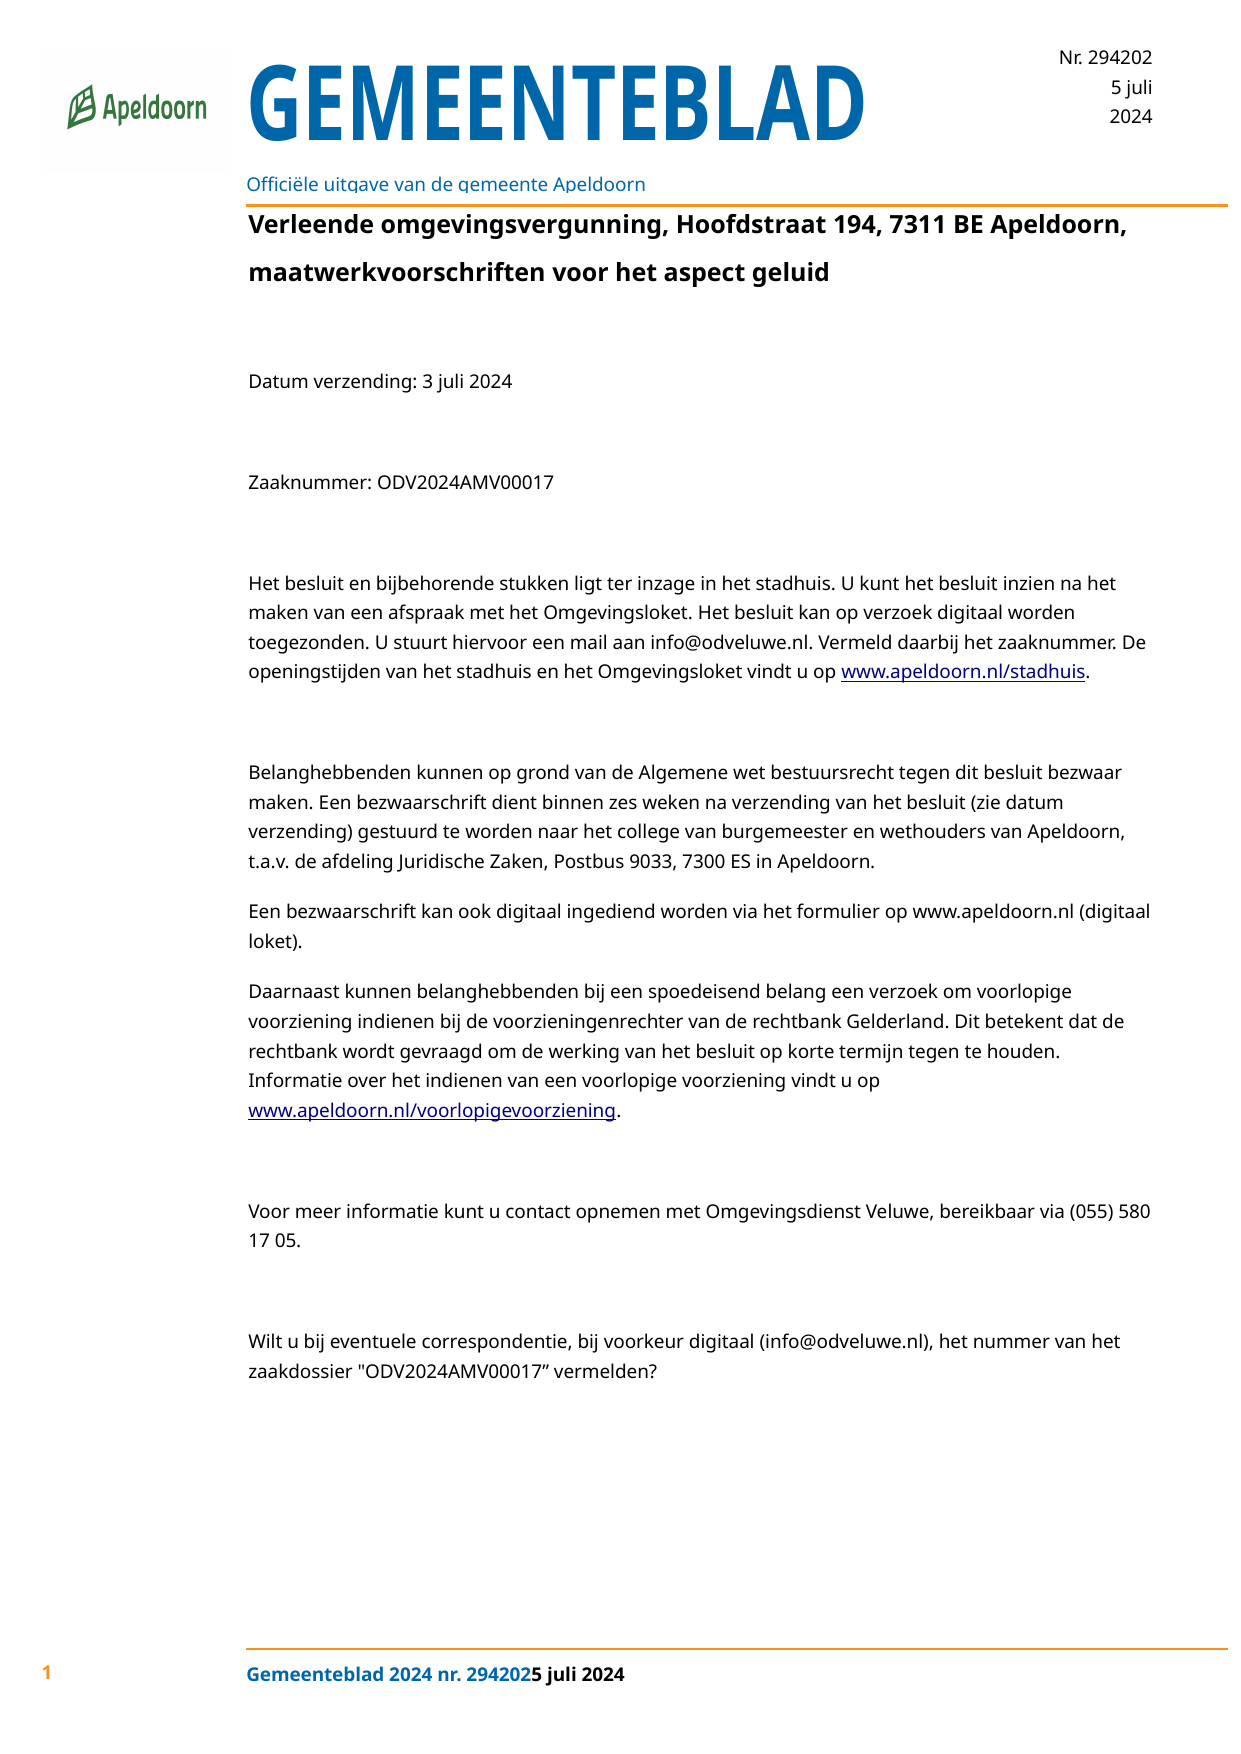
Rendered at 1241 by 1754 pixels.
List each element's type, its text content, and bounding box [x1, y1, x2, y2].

text Het besluit en bijbehorende stukken ligt ter inzage in het stadhuis. U kunt het besluit inzien na het maken van een afspraak met het Omgevingsloket. Het besluit kan op verzoek digitaal worden toegezonden. U stuurt hiervoor een mail aan info@odveluwe.nl. Vermeld daarbij het zaaknummer. De openingstijden van het stadhuis en het Omgevingsloket vindt u op www.apeldoorn.nl/stadhuis. [248, 570, 1152, 684]
picture [41, 47, 231, 172]
text Belanghebbenden kunnen op grond van de Algemene wet bestuursrecht tegen dit besluit bezwaar maken. Een bezwaarschrift dient binnen zes weken na verzending van het besluit (zie datum verzending) gestuurd te worden naar het college van burgemeester en wethouders van Apeldoorn, t.a.v. de afdeling Juridische Zaken, Postbus 9033, 7300 ES in Apeldoorn. [248, 759, 1152, 874]
text Voor meer informatie kunt u contact opnemen met Omgevingsdienst Veluwe, bereikbaar via (055) 580 17 05. [248, 1198, 1152, 1253]
text Datum verzending: 3 juli 2024 [248, 368, 1152, 394]
text Een bezwaarschrift kan ook digitaal ingediend worden via het formulier op www.apeldoorn.nl (digitaal loket). [248, 899, 1152, 954]
text Daarnaast kunnen belanghebbenden bij een spoedeisend belang een verzoek om voorlopige voorziening indienen bij de voorzieningenrechter van de rechtbank Gelderland. Dit betekent dat de rechtbank wordt gevraagd om de werking van het besluit op korte termijn tegen te houden. Informatie over het indienen van een voorlopige voorziening vindt u op www.apeldoorn.nl/voorlopigevoorziening. [248, 979, 1152, 1123]
text Wilt u bij eventuele correspondentie, bij voorkeur digitaal (info@odveluwe.nl), het nummer van het zaakdossier "ODV2024AMV00017” vermelden? [248, 1328, 1152, 1384]
text Zaaknummer: ODV2024AMV00017 [248, 469, 1152, 495]
text Verleende omgevingsvergunning, Hoofdstraat 194, 7311 BE Apeldoorn, maatwerkvoorschriften voor het aspect geluid [248, 207, 1152, 288]
